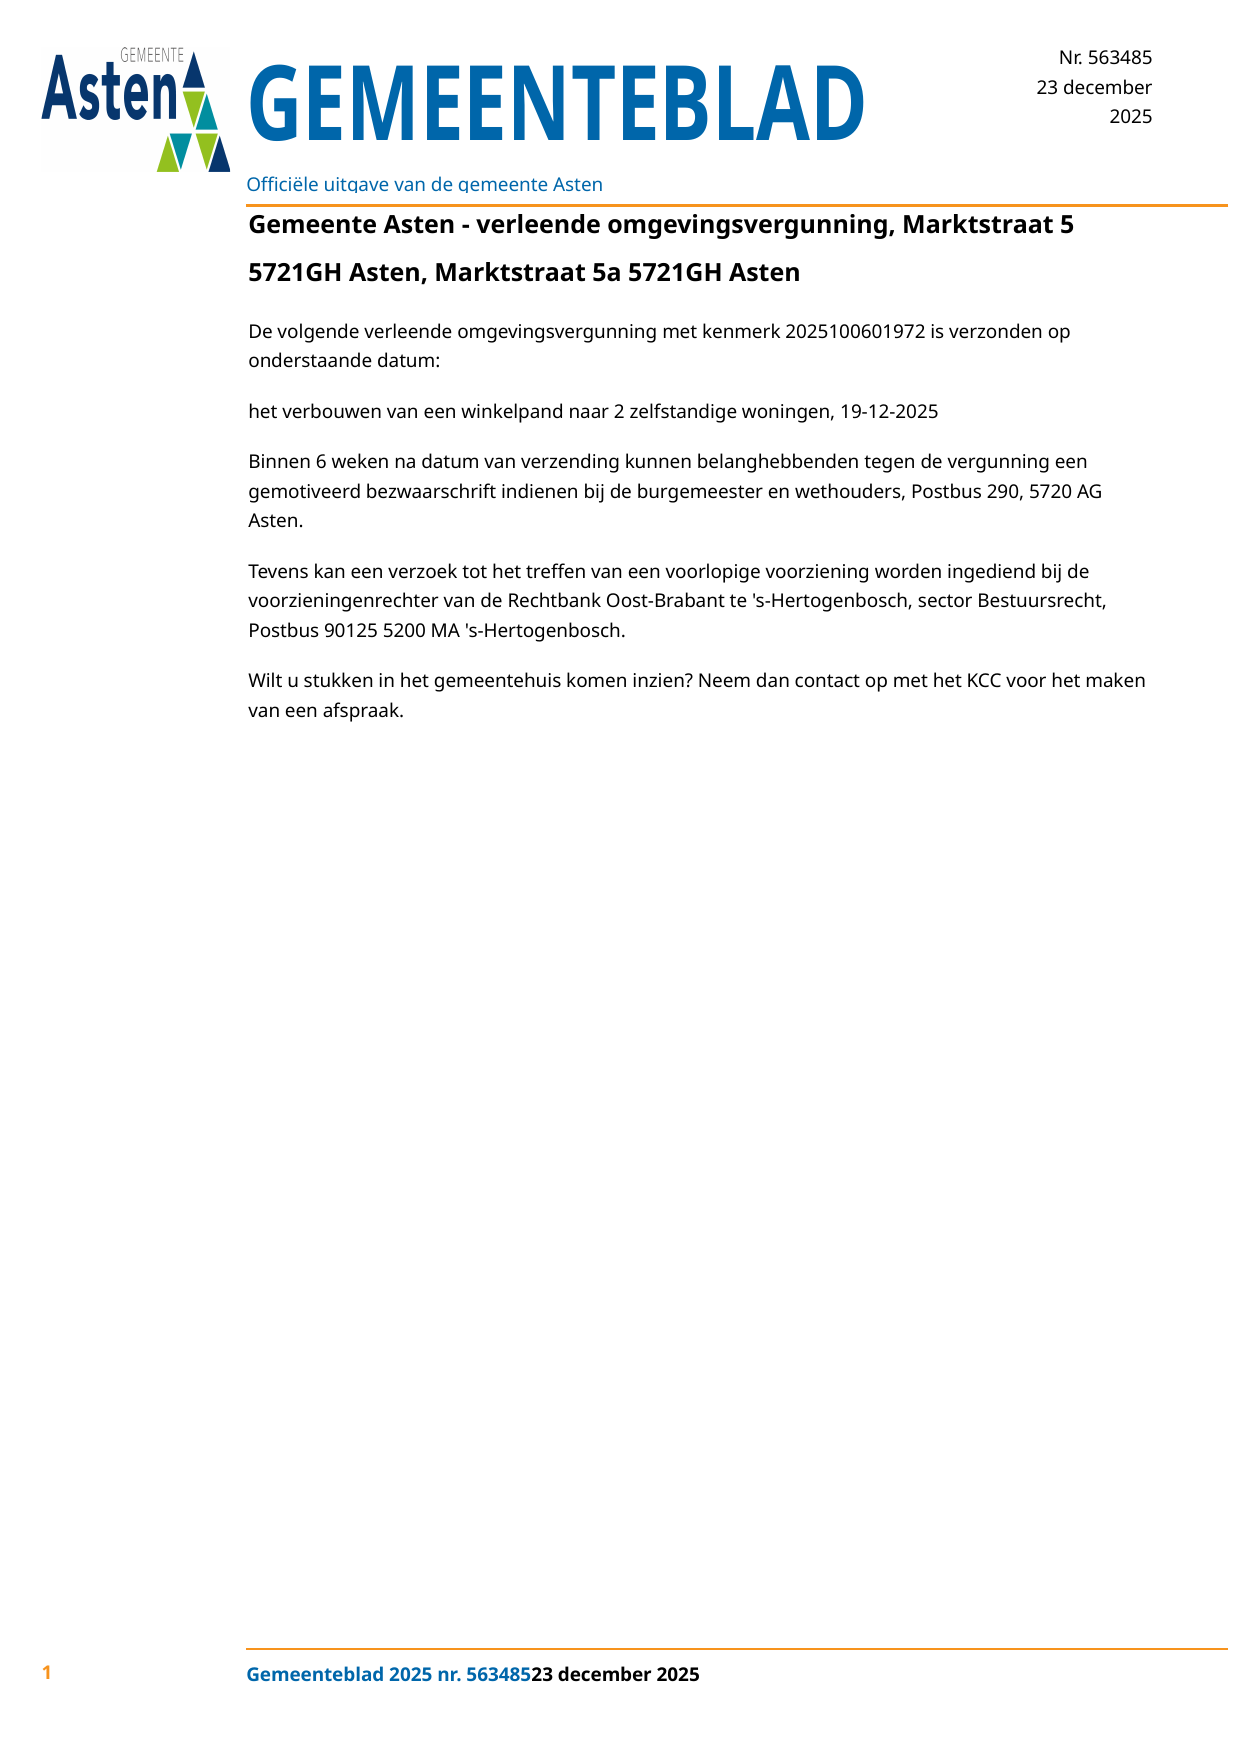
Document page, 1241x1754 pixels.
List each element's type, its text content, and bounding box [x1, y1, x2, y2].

text Tevens kan een verzoek tot het treffen van een voorlopige voorziening worden ingediend bij de voorzieningenrechter van de Rechtbank Oost-Brabant te 's-Hertogenbosch, sector Bestuursrecht, Postbus 90125 5200 MA 's-Hertogenbosch. [248, 558, 1152, 643]
picture [41, 47, 231, 172]
text Gemeente Asten - verleende omgevingsvergunning, Marktstraat 5 5721GH Asten, Marktstraat 5a 5721GH Asten [248, 207, 1152, 288]
text Wilt u stukken in het gemeentehuis komen inzien? Neem dan contact op met het KCC voor het maken van een afspraak. [248, 667, 1152, 723]
text De volgende verleende omgevingsvergunning met kenmerk 2025100601972 is verzonden op onderstaande datum: [248, 318, 1152, 373]
text Binnen 6 weken na datum van verzending kunnen belanghebbenden tegen de vergunning een gemotiveerd bezwaarschrift indienen bij de burgemeester en wethouders, Postbus 290, 5720 AG Asten. [248, 448, 1152, 533]
text het verbouwen van een winkelpand naar 2 zelfstandige woningen, 19-12-2025 [248, 398, 1152, 424]
